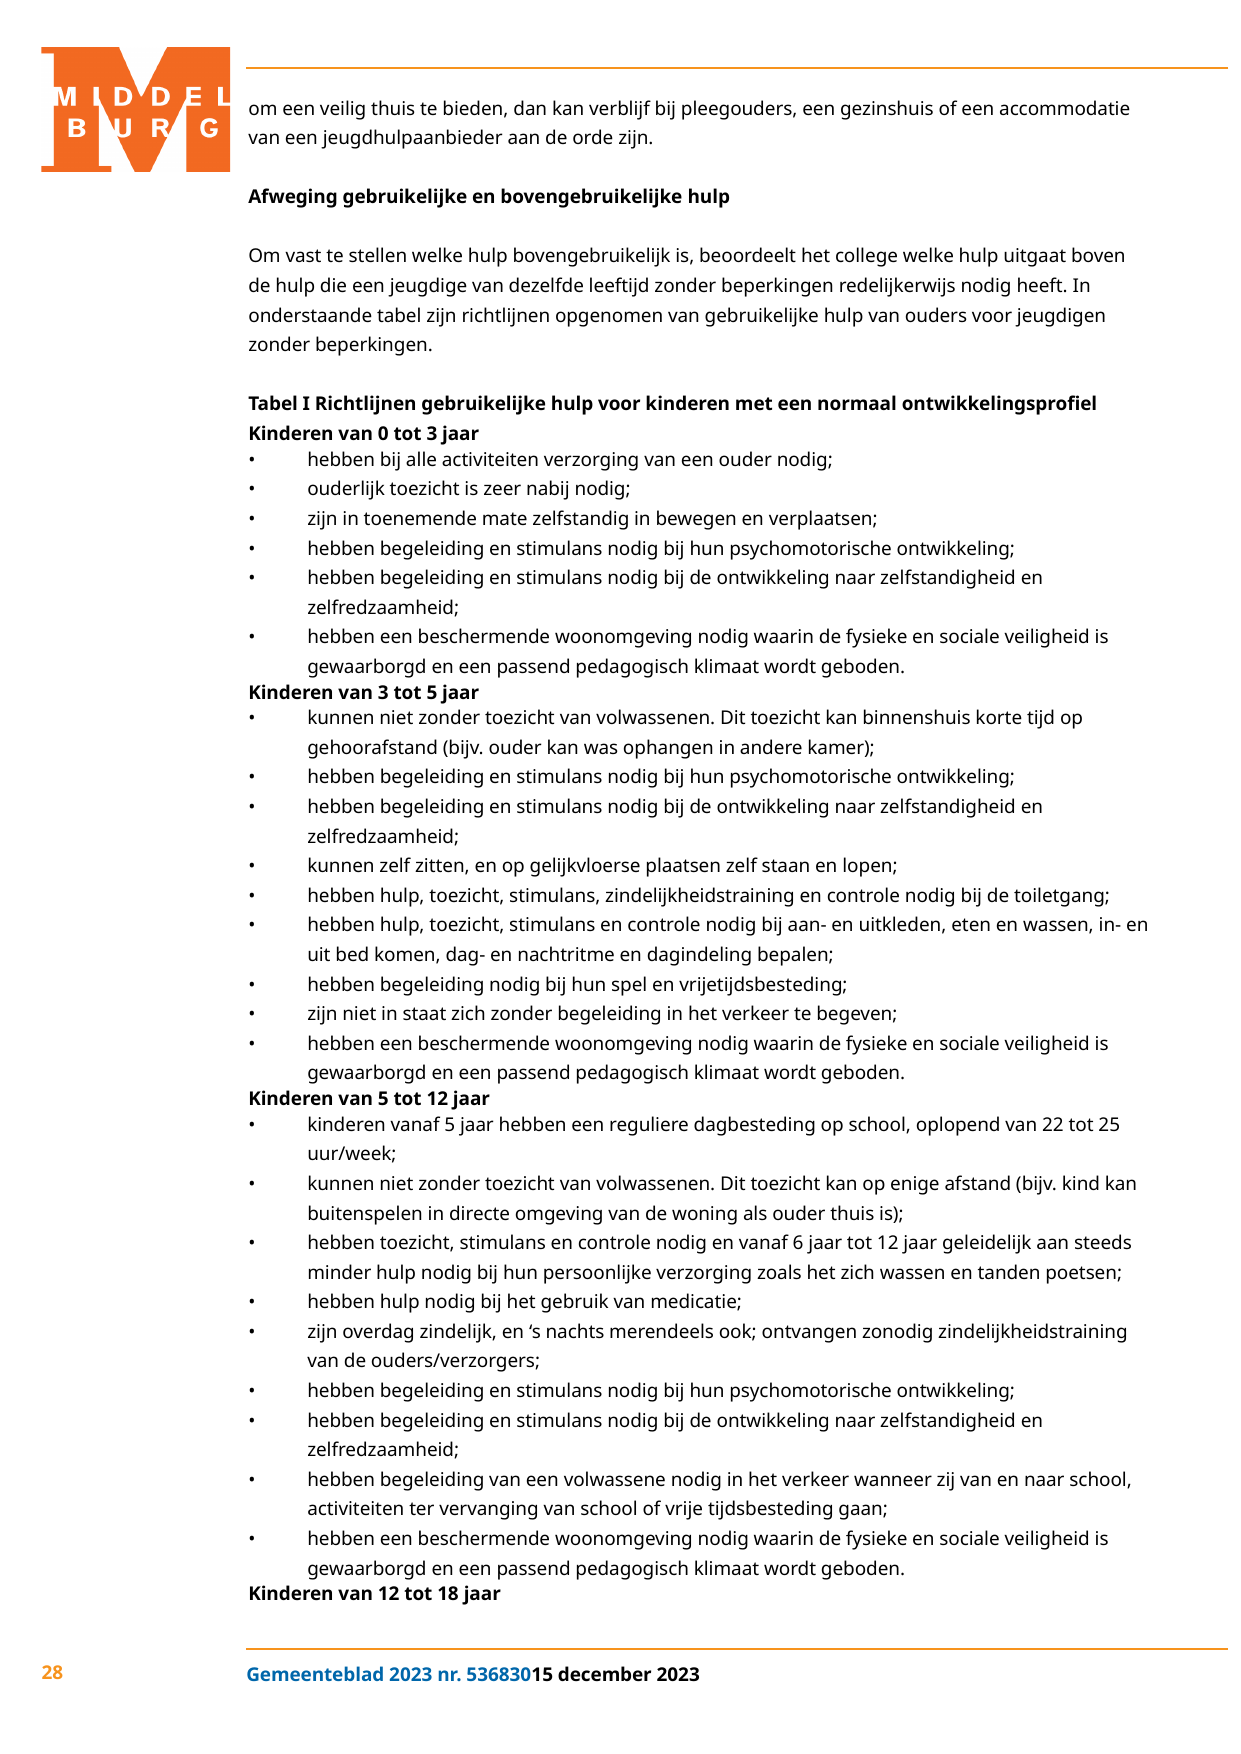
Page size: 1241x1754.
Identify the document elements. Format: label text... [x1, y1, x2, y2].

table_header Kinderen van 0 tot 3 jaar [248, 420, 1152, 446]
text Afweging gebruikelijke en bovengebruikelijke hulp [248, 183, 1152, 209]
table_cell Kinderen van 12 tot 18 jaar [248, 1581, 1152, 1606]
table_cell hebben bij alle activiteiten verzorging van een ouder nodig; ouderlijk toezicht is zeer nabij nodig; zijn in toenemende mate zelfstandig in bewegen en verplaatsen; hebben begeleiding en stimulans nodig bij hun psychomotorische ontwikkeling; hebben begeleiding en stimulans nodig bij de ontwikkeling naar zelfstandigheid en zelfredzaamheid; hebben een beschermende woonomgeving nodig waarin de fysieke en sociale veiligheid is gewaarborgd en een passend pedagogisch klimaat wordt geboden. [248, 446, 1152, 679]
text om een veilig thuis te bieden, dan kan verblijf bij pleegouders, een gezinshuis of een accommodatie van een jeugdhulpaanbieder aan de orde zijn. [248, 95, 1152, 150]
text Om vast te stellen welke hulp bovengebruikelijk is, beoordeelt het college welke hulp uitgaat boven de hulp die een jeugdige van dezelfde leeftijd zonder beperkingen redelijkerwijs nodig heeft. In onderstaande tabel zijn richtlijnen opgenomen van gebruikelijke hulp van ouders voor jeugdigen zonder beperkingen. [248, 243, 1152, 357]
text Tabel I Richtlijnen gebruikelijke hulp voor kinderen met een normaal ontwikkelingsprofiel [248, 391, 1152, 416]
table_cell Kinderen van 3 tot 5 jaar [248, 679, 1152, 704]
table_cell kunnen niet zonder toezicht van volwassenen. Dit toezicht kan binnenshuis korte tijd op gehoorafstand (bijv. ouder kan was ophangen in andere kamer); hebben begeleiding en stimulans nodig bij hun psychomotorische ontwikkeling; hebben begeleiding en stimulans nodig bij de ontwikkeling naar zelfstandigheid en zelfredzaamheid; kunnen zelf zitten, en op gelijkvloerse plaatsen zelf staan en lopen; hebben hulp, toezicht, stimulans, zindelijkheidstraining en controle nodig bij de toiletgang; hebben hulp, toezicht, stimulans en controle nodig bij aan- en uitkleden, eten en wassen, in- en uit bed komen, dag- en nachtritme en dagindeling bepalen; hebben begeleiding nodig bij hun spel en vrijetijdsbesteding; zijn niet in staat zich zonder begeleiding in het verkeer te begeven; hebben een beschermende woonomgeving nodig waarin de fysieke en sociale veiligheid is gewaarborgd en een passend pedagogisch klimaat wordt geboden. [248, 705, 1152, 1085]
table_cell Kinderen van 5 tot 12 jaar [248, 1085, 1152, 1111]
table_cell kinderen vanaf 5 jaar hebben een reguliere dagbesteding op school, oplopend van 22 tot 25 uur/week; kunnen niet zonder toezicht van volwassenen. Dit toezicht kan op enige afstand (bijv. kind kan buitenspelen in directe omgeving van de woning als ouder thuis is); hebben toezicht, stimulans en controle nodig en vanaf 6 jaar tot 12 jaar geleidelijk aan steeds minder hulp nodig bij hun persoonlijke verzorging zoals het zich wassen en tanden poetsen; hebben hulp nodig bij het gebruik van medicatie; zijn overdag zindelijk, en ‘s nachts merendeels ook; ontvangen zonodig zindelijkheidstraining van de ouders/verzorgers; hebben begeleiding en stimulans nodig bij hun psychomotorische ontwikkeling; hebben begeleiding en stimulans nodig bij de ontwikkeling naar zelfstandigheid en zelfredzaamheid; hebben begeleiding van een volwassene nodig in het verkeer wanneer zij van en naar school, activiteiten ter vervanging van school of vrije tijdsbesteding gaan; hebben een beschermende woonomgeving nodig waarin de fysieke en sociale veiligheid is gewaarborgd en een passend pedagogisch klimaat wordt geboden. [248, 1111, 1152, 1581]
picture [41, 47, 231, 172]
